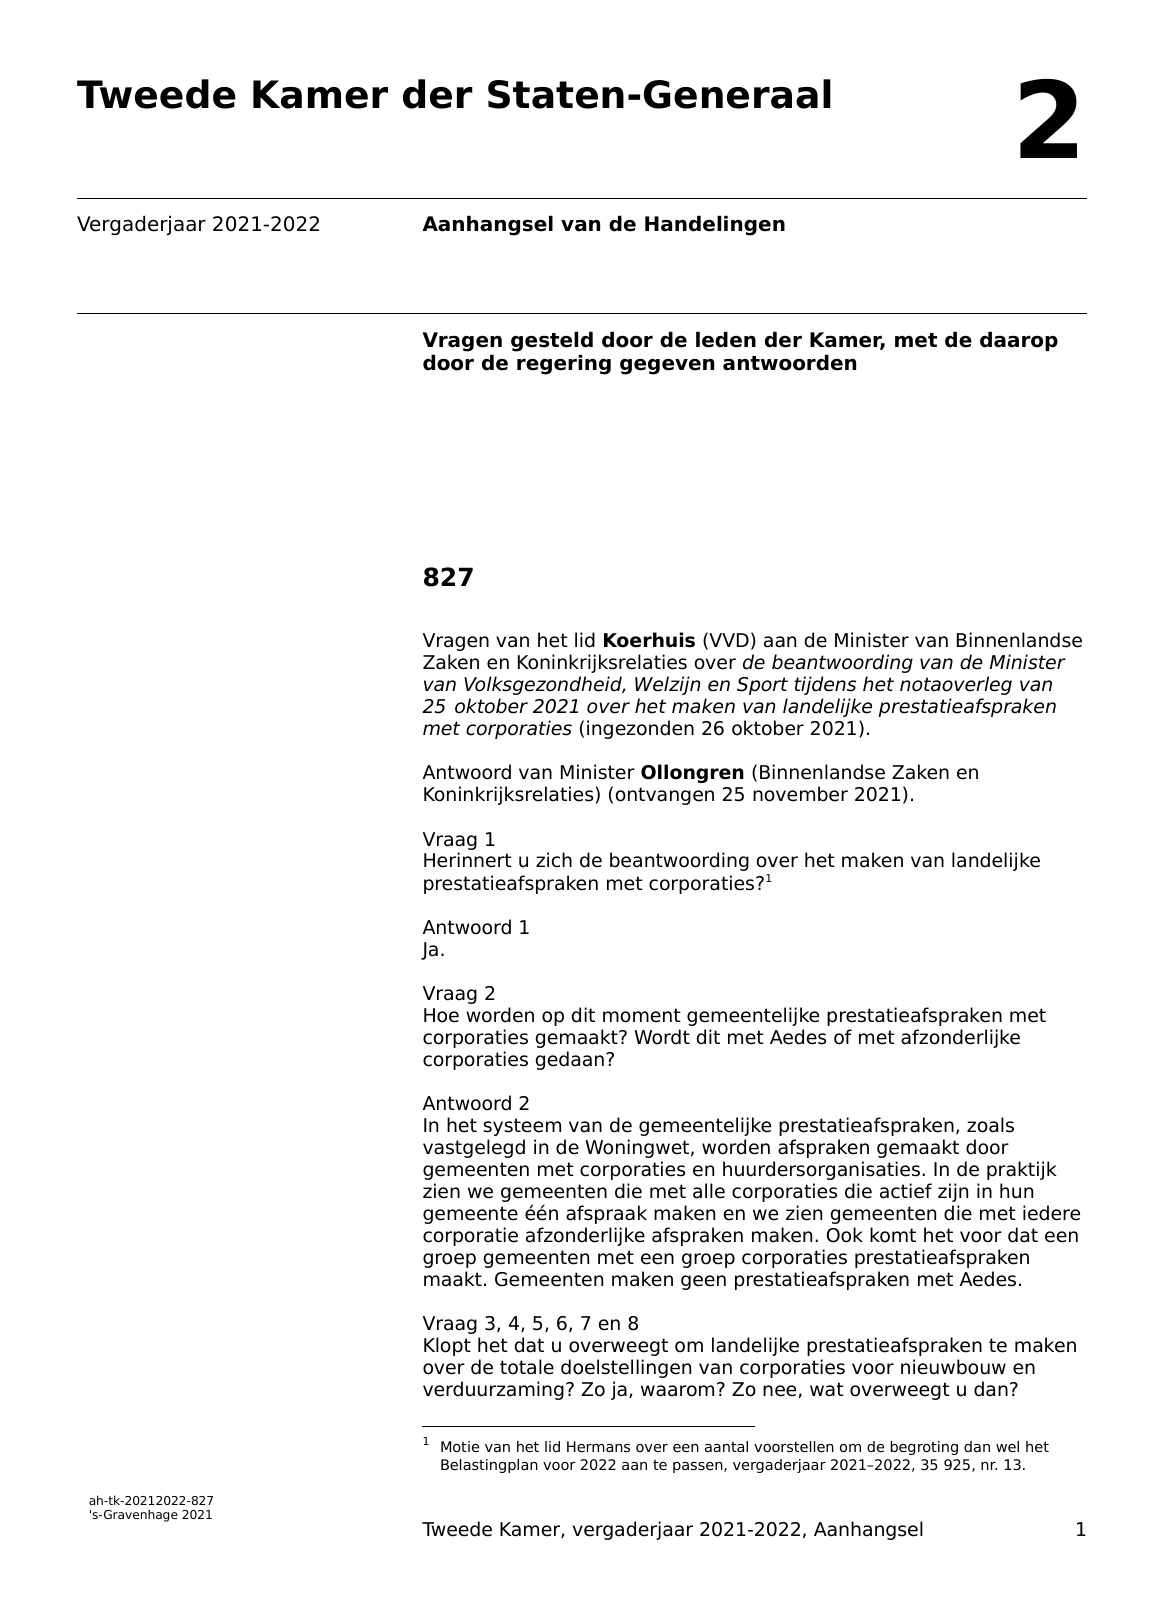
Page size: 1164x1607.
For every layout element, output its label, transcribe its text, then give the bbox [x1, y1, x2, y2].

text Antwoord 2 [422, 1093, 1087, 1115]
text Ja. [422, 938, 1087, 961]
table_cell Aanhangsel van de Handelingen [422, 199, 1087, 313]
table_header 2 [886, 59, 1087, 198]
table_header Tweede Kamer der Staten-Generaal [77, 59, 886, 198]
table_cell [77, 314, 422, 375]
text In het systeem van de gemeentelijke prestatieafspraken, zoals vastgelegd in de Woningwet, worden afspraken gemaakt door gemeenten met corporaties en huurdersorganisaties. In de praktijk zien we gemeenten die met alle corporaties die actief zijn in hun gemeente één afspraak maken en we zien gemeenten die met iedere corporatie afzonderlijke afspraken maken. Ook komt het voor dat een groep gemeenten met een groep corporaties prestatieafspraken maakt. Gemeenten maken geen prestatieafspraken met Aedes. [422, 1115, 1087, 1291]
text Motie van het lid Hermans over een aantal voorstellen om de begroting dan wel het Belastingplan voor 2022 aan te passen, vergaderjaar 2021–2022, 35 925, nr. 13. [422, 1435, 1087, 1474]
text 827 [422, 563, 1087, 592]
table_cell Vragen gesteld door de leden der Kamer, met de daarop door de regering gegeven antwoorden [422, 314, 1087, 375]
text Antwoord van Minister Ollongren (Binnenlandse Zaken en Koninkrijksrelaties) (ontvangen 25 november 2021). [422, 762, 1087, 806]
text Hoe worden op dit moment gemeentelijke prestatieafspraken met corporaties gemaakt? Wordt dit met Aedes of met afzonderlijke corporaties gedaan? [422, 1005, 1087, 1071]
text ah-tk-20212022-827 [88, 1494, 323, 1508]
text Klopt het dat u overweegt om landelijke prestatieafspraken te maken over de totale doelstellingen van corporaties voor nieuwbouw en verduurzaming? Zo ja, waarom? Zo nee, wat overweegt u dan? [422, 1335, 1087, 1401]
text Antwoord 1 [422, 917, 1087, 938]
text Vragen van het lid Koerhuis (VVD) aan de Minister van Binnenlandse Zaken en Koninkrijksrelaties over de beantwoording van de Minister van Volksgezondheid, Welzijn en Sport tijdens het notaoverleg van 25 oktober 2021 over het maken van landelijke prestatieafspraken met corporaties (ingezonden 26 oktober 2021). [422, 630, 1087, 740]
table_cell Vergaderjaar 2021-2022 [77, 199, 422, 313]
text Vraag 2 [422, 983, 1087, 1005]
text Vraag 3, 4, 5, 6, 7 en 8 [422, 1313, 1087, 1335]
text Vraag 1 [422, 828, 1087, 850]
text 's-Gravenhage 2021 [88, 1508, 323, 1522]
text Herinnert u zich de beantwoording over het maken van landelijke prestatieafspraken met corporaties? [422, 850, 1087, 894]
